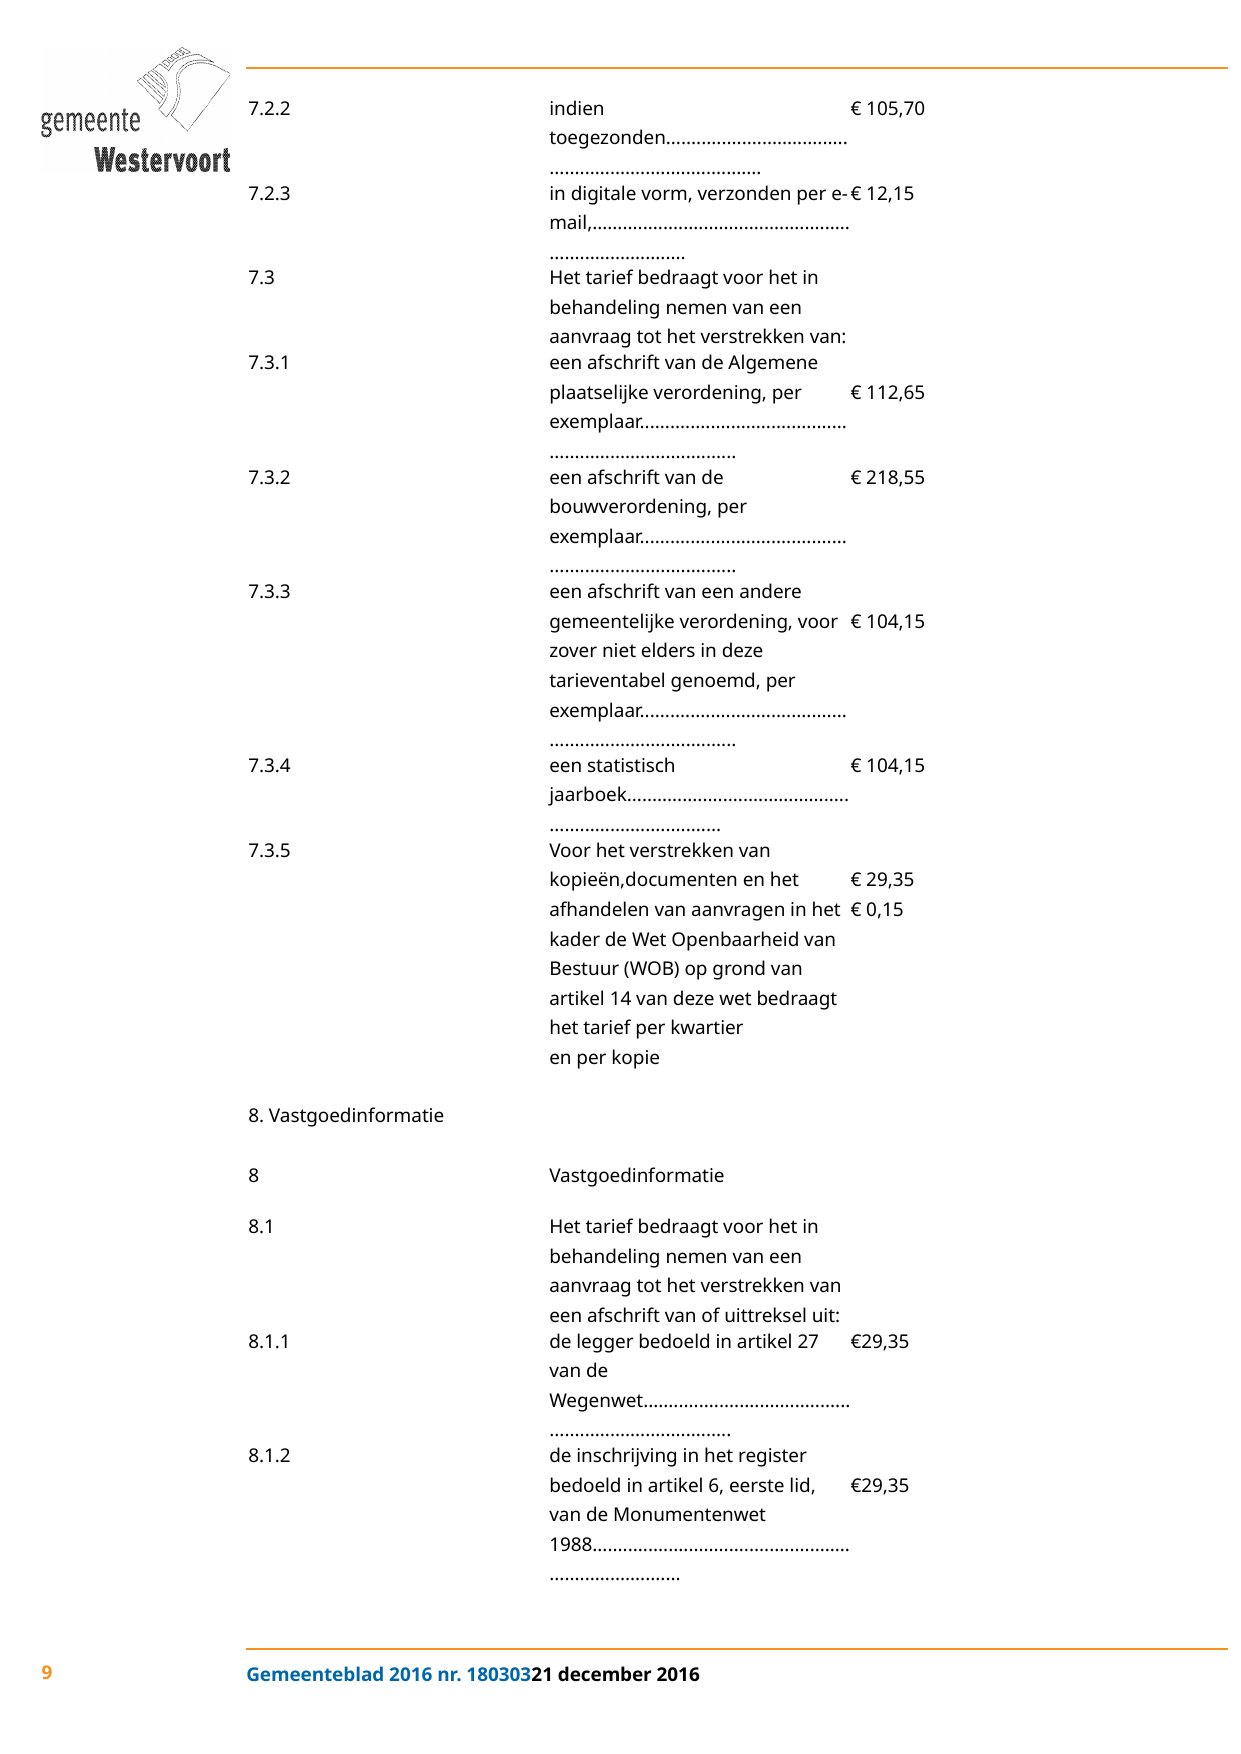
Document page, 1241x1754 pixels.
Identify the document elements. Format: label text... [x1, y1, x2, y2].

table_cell een afschrift van de Algemene plaatselijke verordening, per exemplaar.............................................................................. [549, 350, 850, 464]
table_cell € 112,65 [850, 350, 1152, 464]
table_cell 8.1.2 [248, 1442, 549, 1586]
table_header Het tarief bedraagt voor het in behandeling nemen van een aanvraag tot het verstrekken van een afschrift van of uittreksel uit: [549, 1213, 850, 1328]
table_cell 7.3.3 [248, 579, 549, 752]
table_cell Voor het verstrekken van kopieën,documenten en het afhandelen van aanvragen in het kader de Wet Openbaarheid van Bestuur (WOB) op grond van artikel 14 van deze wet bedraagt het tarief per kwartier en per kopie [549, 837, 850, 1070]
table_header Vastgoedinformatie [549, 1162, 850, 1188]
table_cell € 105,70 [850, 95, 1152, 180]
table_cell 7.3.1 [248, 350, 549, 464]
table_cell € 218,55 [850, 464, 1152, 578]
text 8. Vastgoedinformatie [248, 1103, 1152, 1128]
table_cell indien toegezonden.............................................................................. [549, 95, 850, 180]
table_cell 7.2.3 [248, 180, 549, 264]
table_cell Het tarief bedraagt voor het in behandeling nemen van een aanvraag tot het verstrekken van: [549, 265, 850, 349]
table_cell €29,35 [850, 1328, 1152, 1442]
table_cell €29,35 [850, 1442, 1152, 1586]
table_cell in digitale vorm, verzonden per e-mail,.............................................................................. [549, 180, 850, 264]
table_cell € 104,15 [850, 752, 1152, 837]
table_cell een afschrift van de bouwverordening, per exemplaar.............................................................................. [549, 464, 850, 578]
table_cell [850, 265, 1152, 349]
table_cell de legger bedoeld in artikel 27 van de Wegenwet............................................................................. [549, 1328, 850, 1442]
table_cell 8.1.1 [248, 1328, 549, 1442]
table_cell € 29,35 € 0,15 [850, 837, 1152, 1070]
table_cell de inschrijving in het register bedoeld in artikel 6, eerste lid, van de Monumentenwet 1988............................................................................. [549, 1442, 850, 1586]
table_cell € 12,15 [850, 180, 1152, 264]
table_cell 7.3 [248, 265, 549, 349]
table_header 8 [248, 1162, 549, 1188]
table_header [850, 1213, 1152, 1328]
table_cell € 104,15 [850, 579, 1152, 752]
table_cell een statistisch jaarboek.............................................................................. [549, 752, 850, 837]
table_header 8.1 [248, 1213, 549, 1328]
table_cell [248, 1188, 549, 1213]
table_header [850, 1162, 1152, 1188]
picture [41, 47, 231, 172]
table_cell 7.3.2 [248, 464, 549, 578]
table_cell 7.3.5 [248, 837, 549, 1070]
table_cell een afschrift van een andere gemeentelijke verordening, voor zover niet elders in deze tarieventabel genoemd, per exemplaar.............................................................................. [549, 579, 850, 752]
table_cell 7.3.4 [248, 752, 549, 837]
table_cell 7.2.2 [248, 95, 549, 180]
